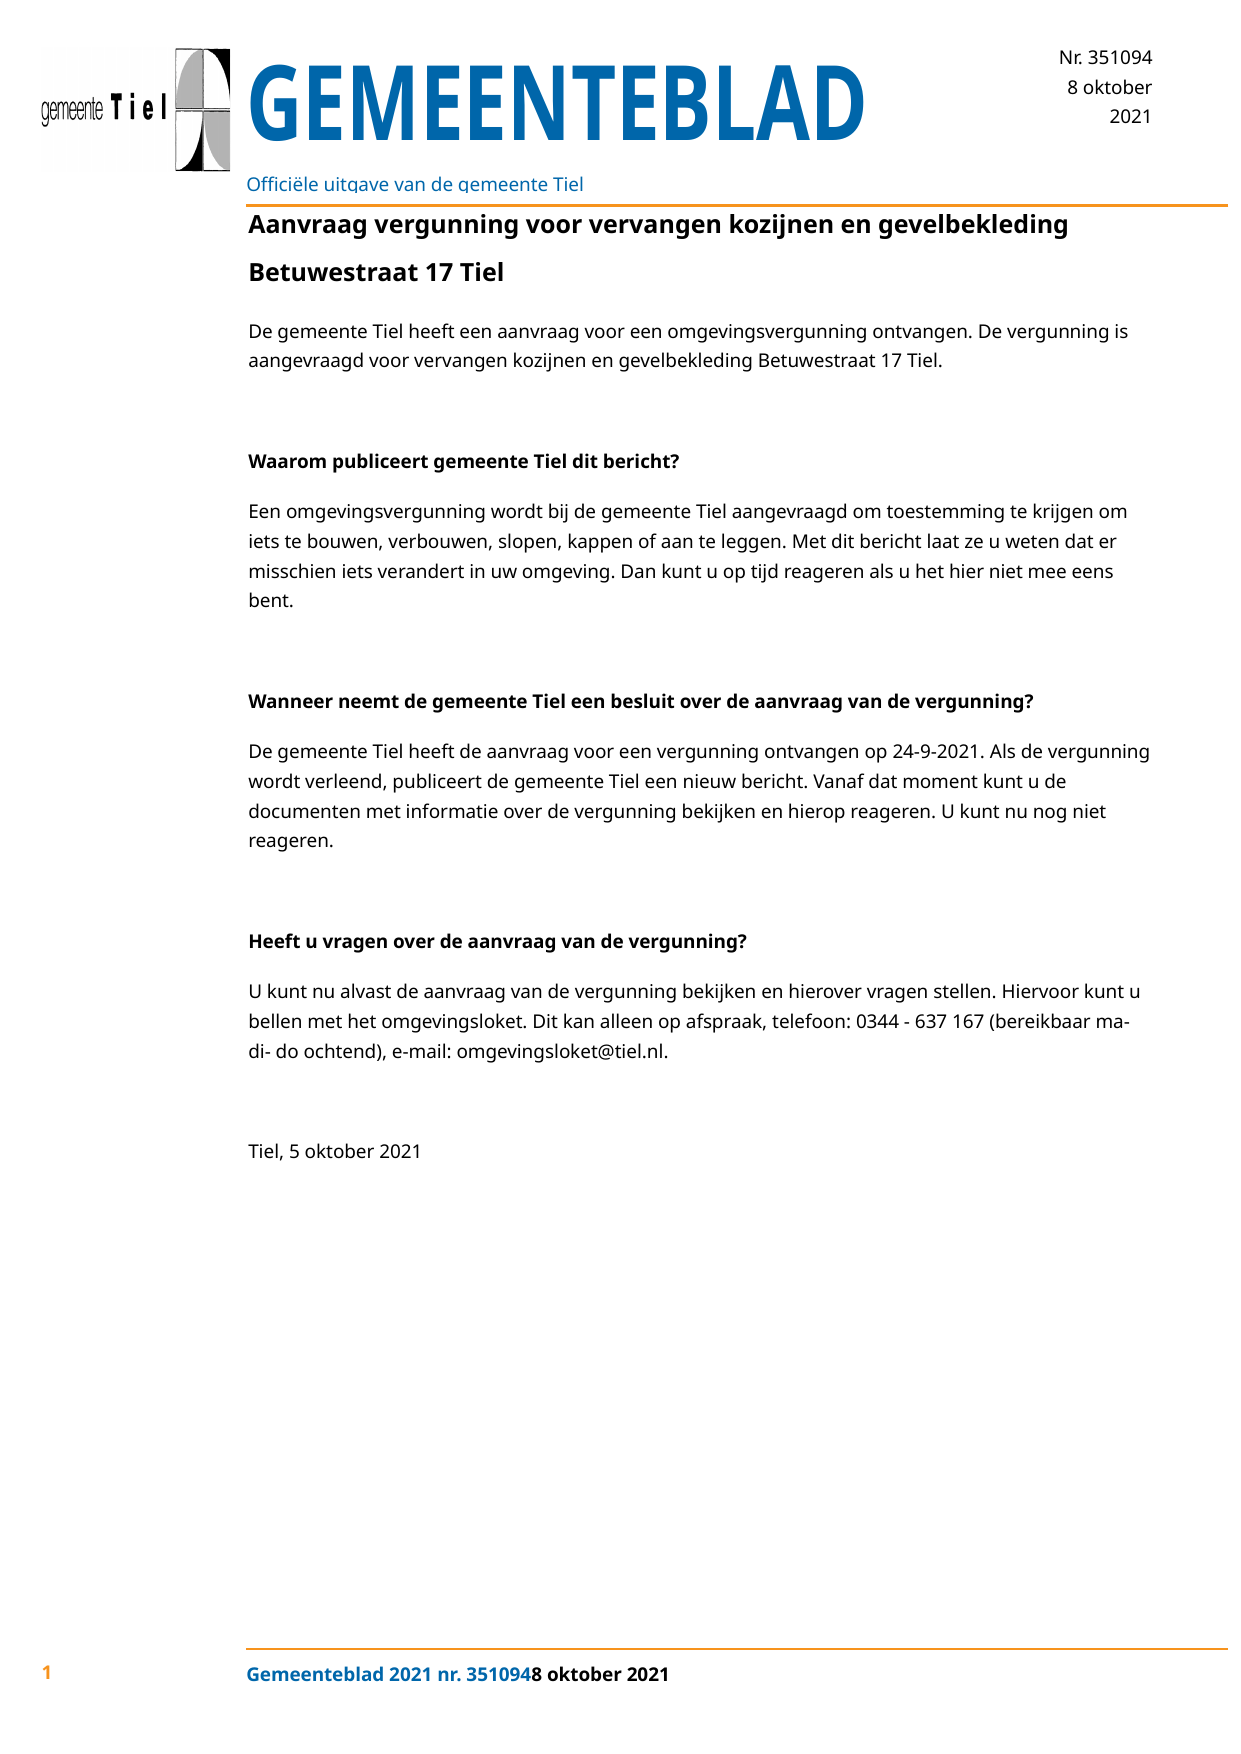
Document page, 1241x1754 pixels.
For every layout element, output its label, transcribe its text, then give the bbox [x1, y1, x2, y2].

text Een omgevingsvergunning wordt bij de gemeente Tiel aangevraagd om toestemming te krijgen om iets te bouwen, verbouwen, slopen, kappen of aan te leggen. Met dit bericht laat ze u weten dat er misschien iets verandert in uw omgeving. Dan kunt u op tijd reageren als u het hier niet mee eens bent. [248, 499, 1152, 613]
text Waarom publiceert gemeente Tiel dit bericht? [248, 448, 1152, 474]
text Wanneer neemt de gemeente Tiel een besluit over de aanvraag van de vergunning? [248, 688, 1152, 714]
text De gemeente Tiel heeft een aanvraag voor een omgevingsvergunning ontvangen. De vergunning is aangevraagd voor vervangen kozijnen en gevelbekleding Betuwestraat 17 Tiel. [248, 318, 1152, 373]
text U kunt nu alvast de aanvraag van de vergunning bekijken en hierover vragen stellen. Hiervoor kunt u bellen met het omgevingsloket. Dit kan alleen op afspraak, telefoon: 0344 - 637 167 (bereikbaar ma-di- do ochtend), e-mail: omgevingsloket@tiel.nl. [248, 979, 1152, 1064]
text Tiel, 5 oktober 2021 [248, 1139, 1152, 1164]
text Heeft u vragen over de aanvraag van de vergunning? [248, 928, 1152, 954]
text De gemeente Tiel heeft de aanvraag voor een vergunning ontvangen op 24-9-2021. Als de vergunning wordt verleend, publiceert de gemeente Tiel een nieuw bericht. Vanaf dat moment kunt u de documenten met informatie over de vergunning bekijken en hierop reageren. U kunt nu nog niet reageren. [248, 739, 1152, 853]
picture [41, 47, 231, 172]
text Aanvraag vergunning voor vervangen kozijnen en gevelbekleding Betuwestraat 17 Tiel [248, 207, 1152, 288]
